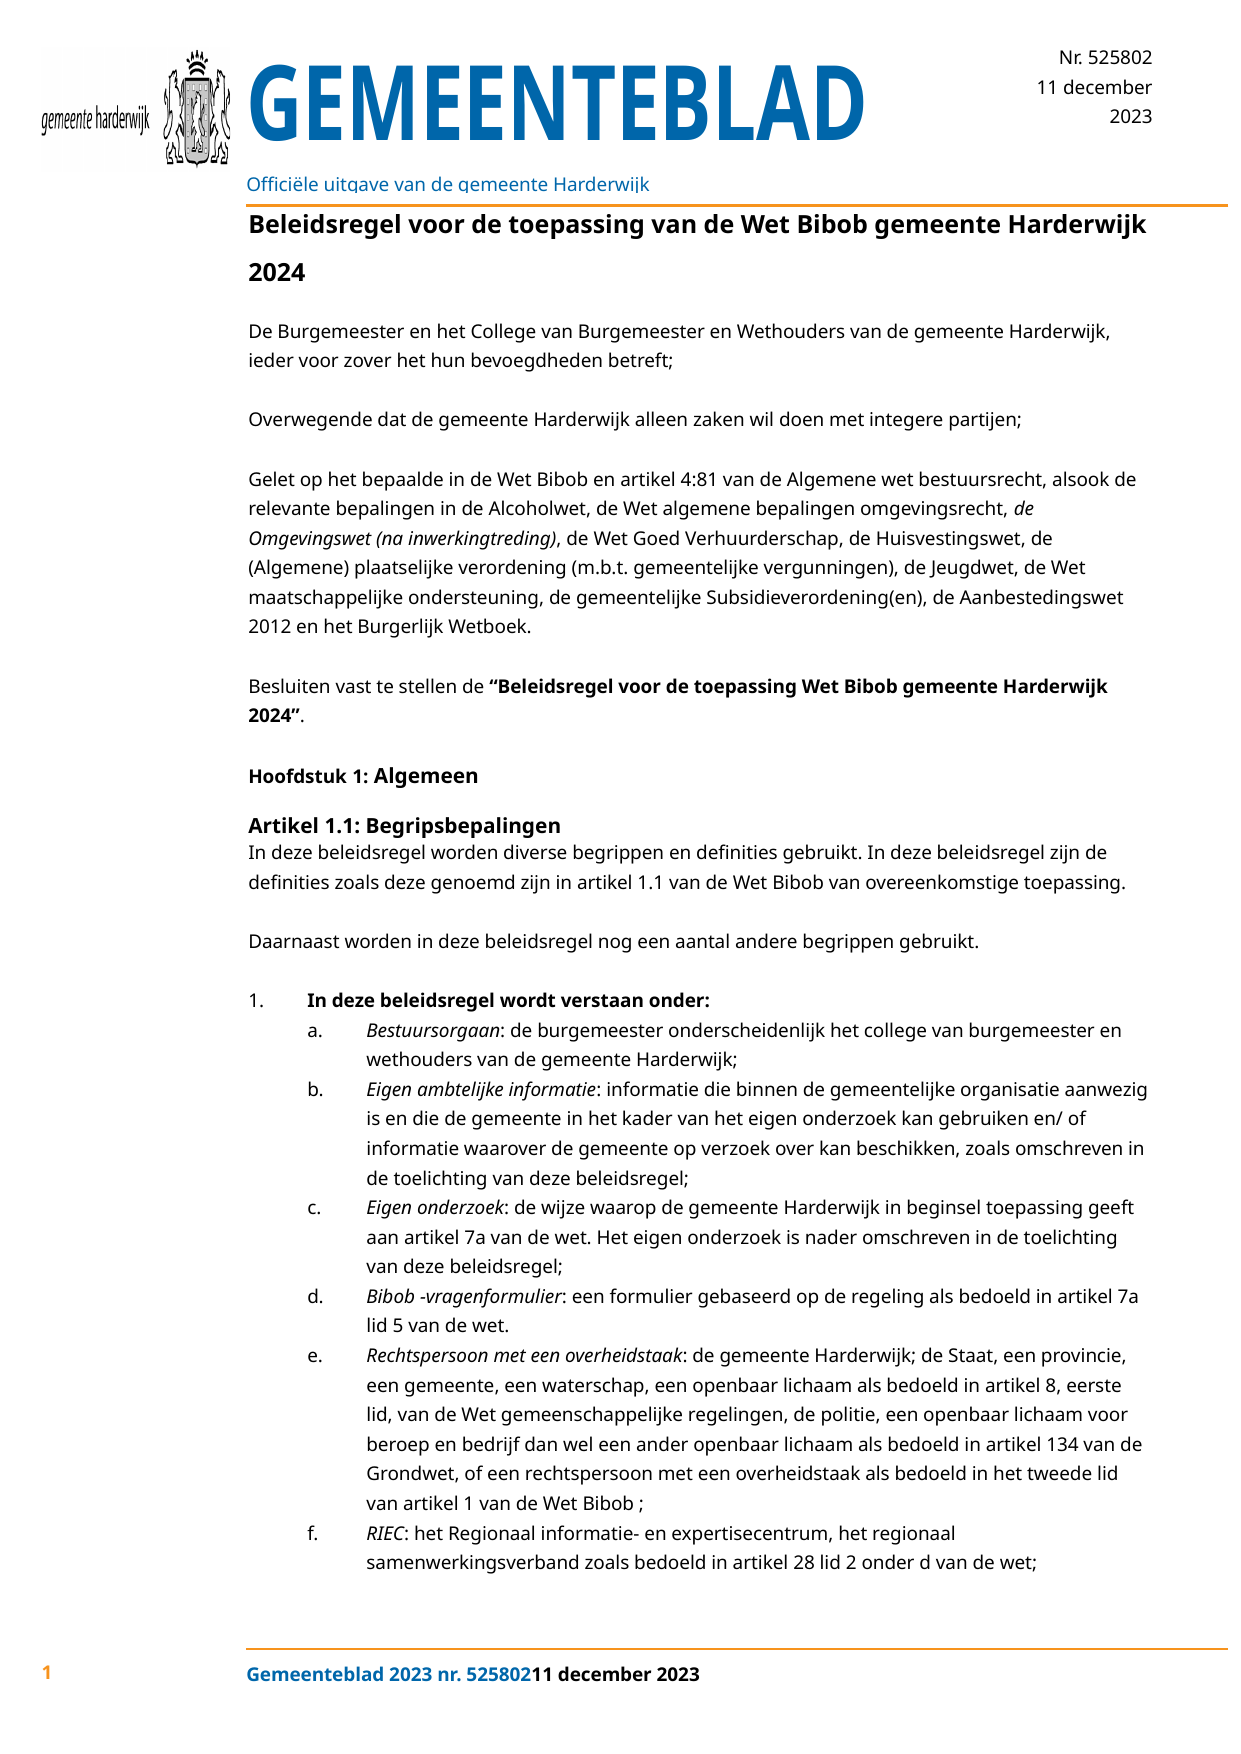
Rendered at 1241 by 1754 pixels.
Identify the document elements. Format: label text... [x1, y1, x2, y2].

list Bestuursorgaan: de burgemeester onderscheidenlijk het college van burgemeester en wethouders van de gemeente Harderwijk; [307, 1017, 1152, 1072]
text Besluiten vast te stellen de “Beleidsregel voor de toepassing Wet Bibob gemeente Harderwijk 2024”. [248, 673, 1152, 728]
picture [41, 47, 231, 172]
list Eigen onderzoek: de wijze waarop de gemeente Harderwijk in beginsel toepassing geeft aan artikel 7a van de wet. Het eigen onderzoek is nader omschreven in de toelichting van deze beleidsregel; [307, 1194, 1152, 1279]
text In deze beleidsregel worden diverse begrippen en definities gebruikt. In deze beleidsregel zijn de definities zoals deze genoemd zijn in artikel 1.1 van de Wet Bibob van overeenkomstige toepassing. [248, 839, 1152, 895]
list RIEC: het Regionaal informatie- en expertisecentrum, het regionaal samenwerkingsverband zoals bedoeld in artikel 28 lid 2 onder d van de wet; [307, 1520, 1152, 1575]
list Eigen ambtelijke informatie: informatie die binnen de gemeentelijke organisatie aanwezig is en die de gemeente in het kader van het eigen onderzoek kan gebruiken en/ of informatie waarover de gemeente op verzoek over kan beschikken, zoals omschreven in de toelichting van deze beleidsregel; [307, 1076, 1152, 1191]
list Bibob -vragenformulier: een formulier gebaseerd op de regeling als bedoeld in artikel 7a lid 5 van de wet. [307, 1283, 1152, 1338]
text Artikel 1.1: Begripsbepalingen [248, 811, 1152, 839]
list Rechtspersoon met een overheidstaak: de gemeente Harderwijk; de Staat, een provincie, een gemeente, een waterschap, een openbaar lichaam als bedoeld in artikel 8, eerste lid, van de Wet gemeenschappelijke regelingen, de politie, een openbaar lichaam voor beroep en bedrijf dan wel een ander openbaar lichaam als bedoeld in artikel 134 van de Grondwet, of een rechtspersoon met een overheidstaak als bedoeld in het tweede lid van artikel 1 van de Wet Bibob ; [307, 1342, 1152, 1516]
list In deze beleidsregel wordt verstaan onder: [248, 987, 1152, 1013]
text Hoofdstuk 1: Algemeen [248, 762, 1152, 790]
text Daarnaast worden in deze beleidsregel nog een aantal andere begrippen gebruikt. [248, 928, 1152, 954]
text Overwegende dat de gemeente Harderwijk alleen zaken wil doen met integere partijen; [248, 407, 1152, 432]
text Beleidsregel voor de toepassing van de Wet Bibob gemeente Harderwijk 2024 [248, 207, 1152, 288]
text Gelet op het bepaalde in de Wet Bibob en artikel 4:81 van de Algemene wet bestuursrecht, alsook de relevante bepalingen in de Alcoholwet, de Wet algemene bepalingen omgevingsrecht, de Omgevingswet (na inwerkingtreding), de Wet Goed Verhuurderschap, de Huisvestingswet, de (Algemene) plaatselijke verordening (m.b.t. gemeentelijke vergunningen), de Jeugdwet, de Wet maatschappelijke ondersteuning, de gemeentelijke Subsidieverordening(en), de Aanbestedingswet 2012 en het Burgerlijk Wetboek. [248, 466, 1152, 639]
text De Burgemeester en het College van Burgemeester en Wethouders van de gemeente Harderwijk, ieder voor zover het hun bevoegdheden betreft; [248, 318, 1152, 373]
